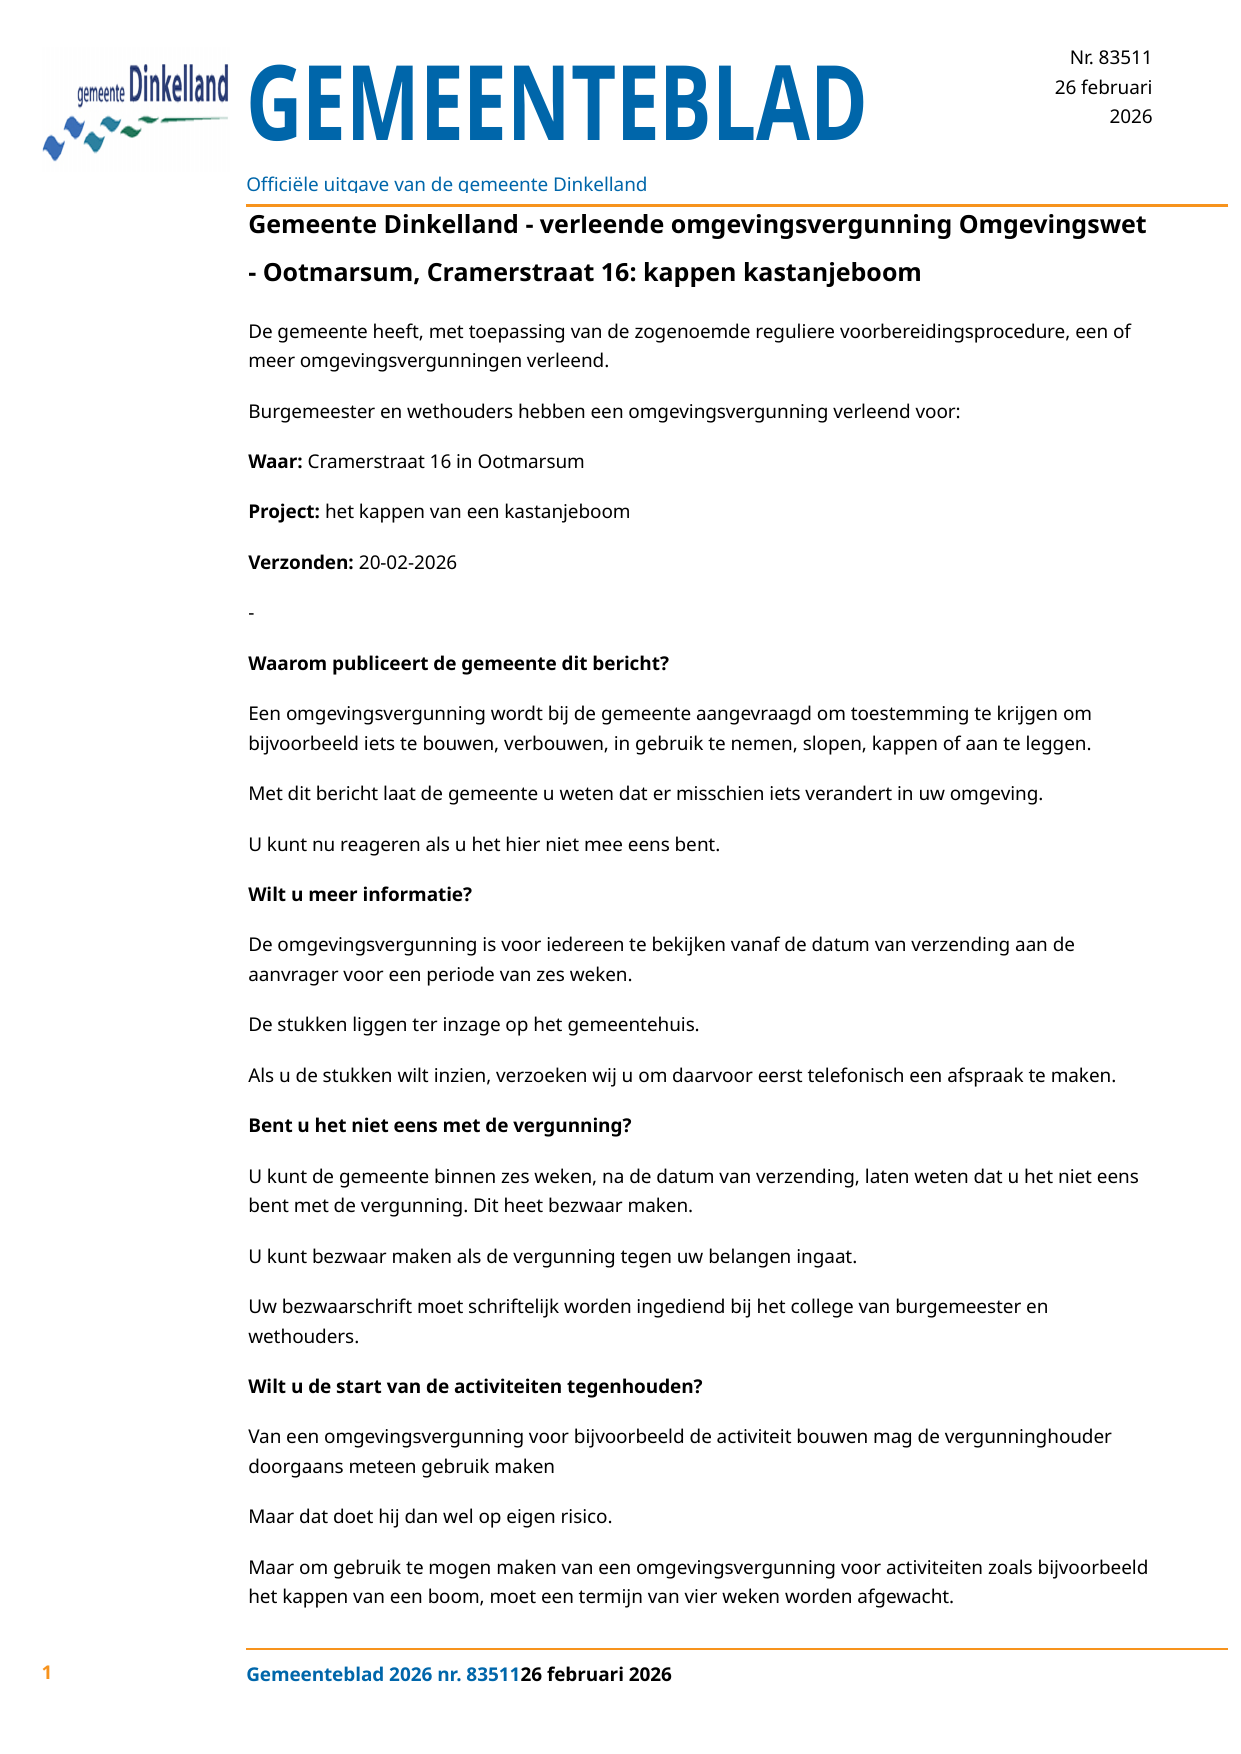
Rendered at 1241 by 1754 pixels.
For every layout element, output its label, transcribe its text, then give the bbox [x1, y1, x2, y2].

text De omgevingsvergunning is voor iedereen te bekijken vanaf de datum van verzending aan de aanvrager voor een periode van zes weken. [248, 932, 1152, 987]
text U kunt bezwaar maken als de vergunning tegen uw belangen ingaat. [248, 1243, 1152, 1269]
text U kunt de gemeente binnen zes weken, na de datum van verzending, laten weten dat u het niet eens bent met de vergunning. Dit heet bezwaar maken. [248, 1163, 1152, 1218]
text U kunt nu reageren als u het hier niet mee eens bent. [248, 831, 1152, 857]
text Als u de stukken wilt inzien, verzoeken wij u om daarvoor eerst telefonisch een afspraak te maken. [248, 1062, 1152, 1088]
text Uw bezwaarschrift moet schriftelijk worden ingediend bij het college van burgemeester en wethouders. [248, 1293, 1152, 1349]
text Met dit bericht laat de gemeente u weten dat er misschien iets verandert in uw omgeving. [248, 780, 1152, 806]
text Project: het kappen van een kastanjeboom [248, 499, 1152, 524]
text Verzonden: 20-02-2026 [248, 549, 1152, 575]
text Gemeente Dinkelland - verleende omgevingsvergunning Omgevingswet - Ootmarsum, Cramerstraat 16: kappen kastanjeboom [248, 207, 1152, 288]
text De gemeente heeft, met toepassing van de zogenoemde reguliere voorbereidingsprocedure, een of meer omgevingsvergunningen verleend. [248, 318, 1152, 373]
text Burgemeester en wethouders hebben een omgevingsvergunning verleend voor: [248, 398, 1152, 424]
text Maar om gebruik te mogen maken van een omgevingsvergunning voor activiteiten zoals bijvoorbeeld het kappen van een boom, moet een termijn van vier weken worden afgewacht. [248, 1554, 1152, 1609]
text - [248, 599, 1152, 625]
text Waar: Cramerstraat 16 in Ootmarsum [248, 448, 1152, 474]
picture [41, 47, 231, 172]
text Een omgevingsvergunning wordt bij de gemeente aangevraagd om toestemming te krijgen om bijvoorbeeld iets te bouwen, verbouwen, in gebruik te nemen, slopen, kappen of aan te leggen. [248, 700, 1152, 756]
text Bent u het niet eens met de vergunning? [248, 1112, 1152, 1138]
text Waarom publiceert de gemeente dit bericht? [248, 650, 1152, 676]
text Van een omgevingsvergunning voor bijvoorbeeld de activiteit bouwen mag de vergunninghouder doorgaans meteen gebruik maken [248, 1424, 1152, 1479]
text Wilt u de start van de activiteiten tegenhouden? [248, 1373, 1152, 1399]
text Wilt u meer informatie? [248, 881, 1152, 907]
text De stukken liggen ter inzage op het gemeentehuis. [248, 1012, 1152, 1037]
text Maar dat doet hij dan wel op eigen risico. [248, 1504, 1152, 1529]
